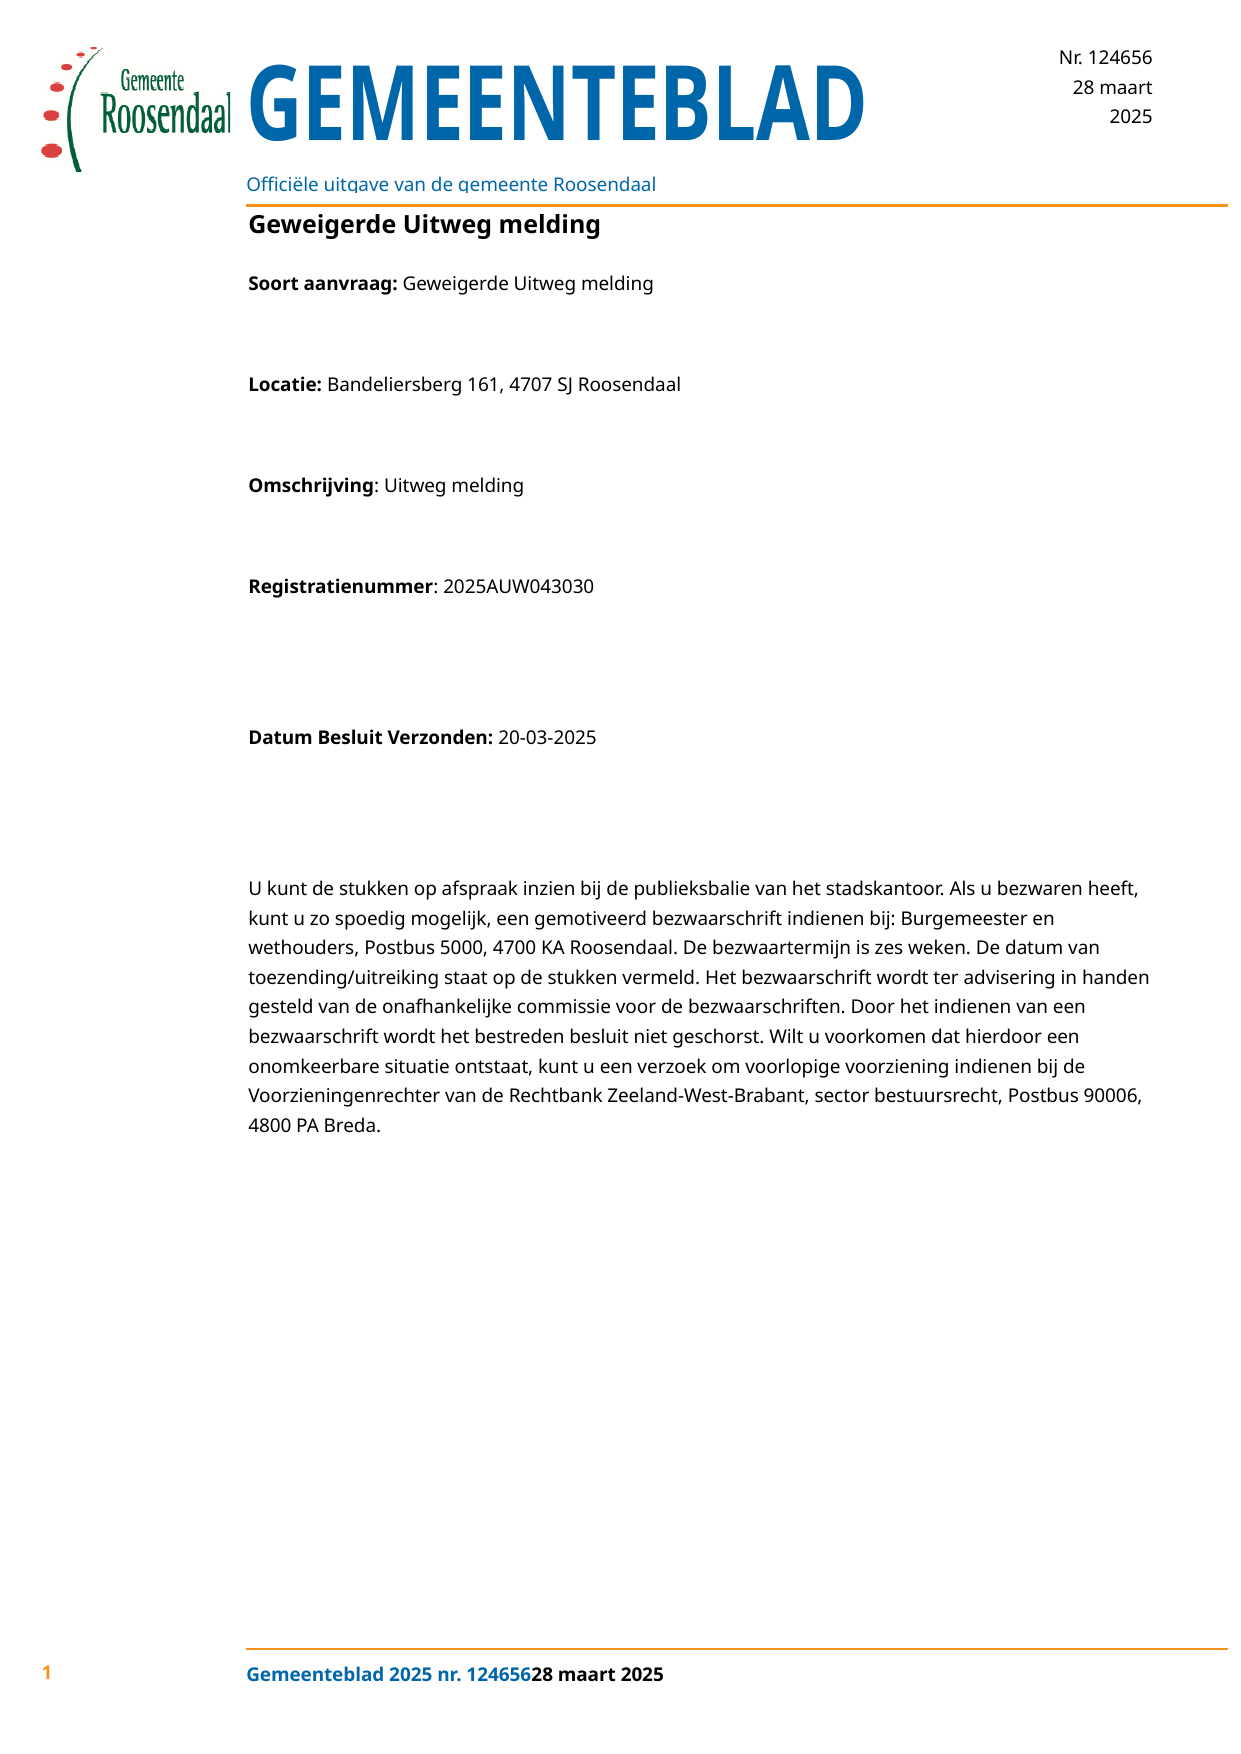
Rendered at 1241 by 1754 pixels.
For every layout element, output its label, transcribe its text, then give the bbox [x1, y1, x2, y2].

picture [41, 47, 231, 172]
text Geweigerde Uitweg melding [248, 207, 1152, 241]
text Datum Besluit Verzonden: 20-03-2025 [248, 724, 1152, 750]
text Registratienummer: 2025AUW043030 [248, 573, 1152, 598]
text Omschrijving: Uitweg melding [248, 472, 1152, 498]
text Locatie: Bandeliersberg 161, 4707 SJ Roosendaal [248, 371, 1152, 397]
text U kunt de stukken op afspraak inzien bij de publieksbalie van het stadskantoor. Als u bezwaren heeft, kunt u zo spoedig mogelijk, een gemotiveerd bezwaarschrift indienen bij: Burgemeester en wethouders, Postbus 5000, 4700 KA Roosendaal. De bezwaartermijn is zes weken. De datum van toezending/uitreiking staat op de stukken vermeld. Het bezwaarschrift wordt ter advisering in handen gesteld van de onafhankelijke commissie voor de bezwaarschriften. Door het indienen van een bezwaarschrift wordt het bestreden besluit niet geschorst. Wilt u voorkomen dat hierdoor een onomkeerbare situatie ontstaat, kunt u een verzoek om voorlopige voorziening indienen bij de Voorzieningenrechter van de Rechtbank Zeeland-West-Brabant, sector bestuursrecht, Postbus 90006, 4800 PA Breda. [248, 875, 1152, 1138]
text Soort aanvraag: Geweigerde Uitweg melding [248, 270, 1152, 296]
